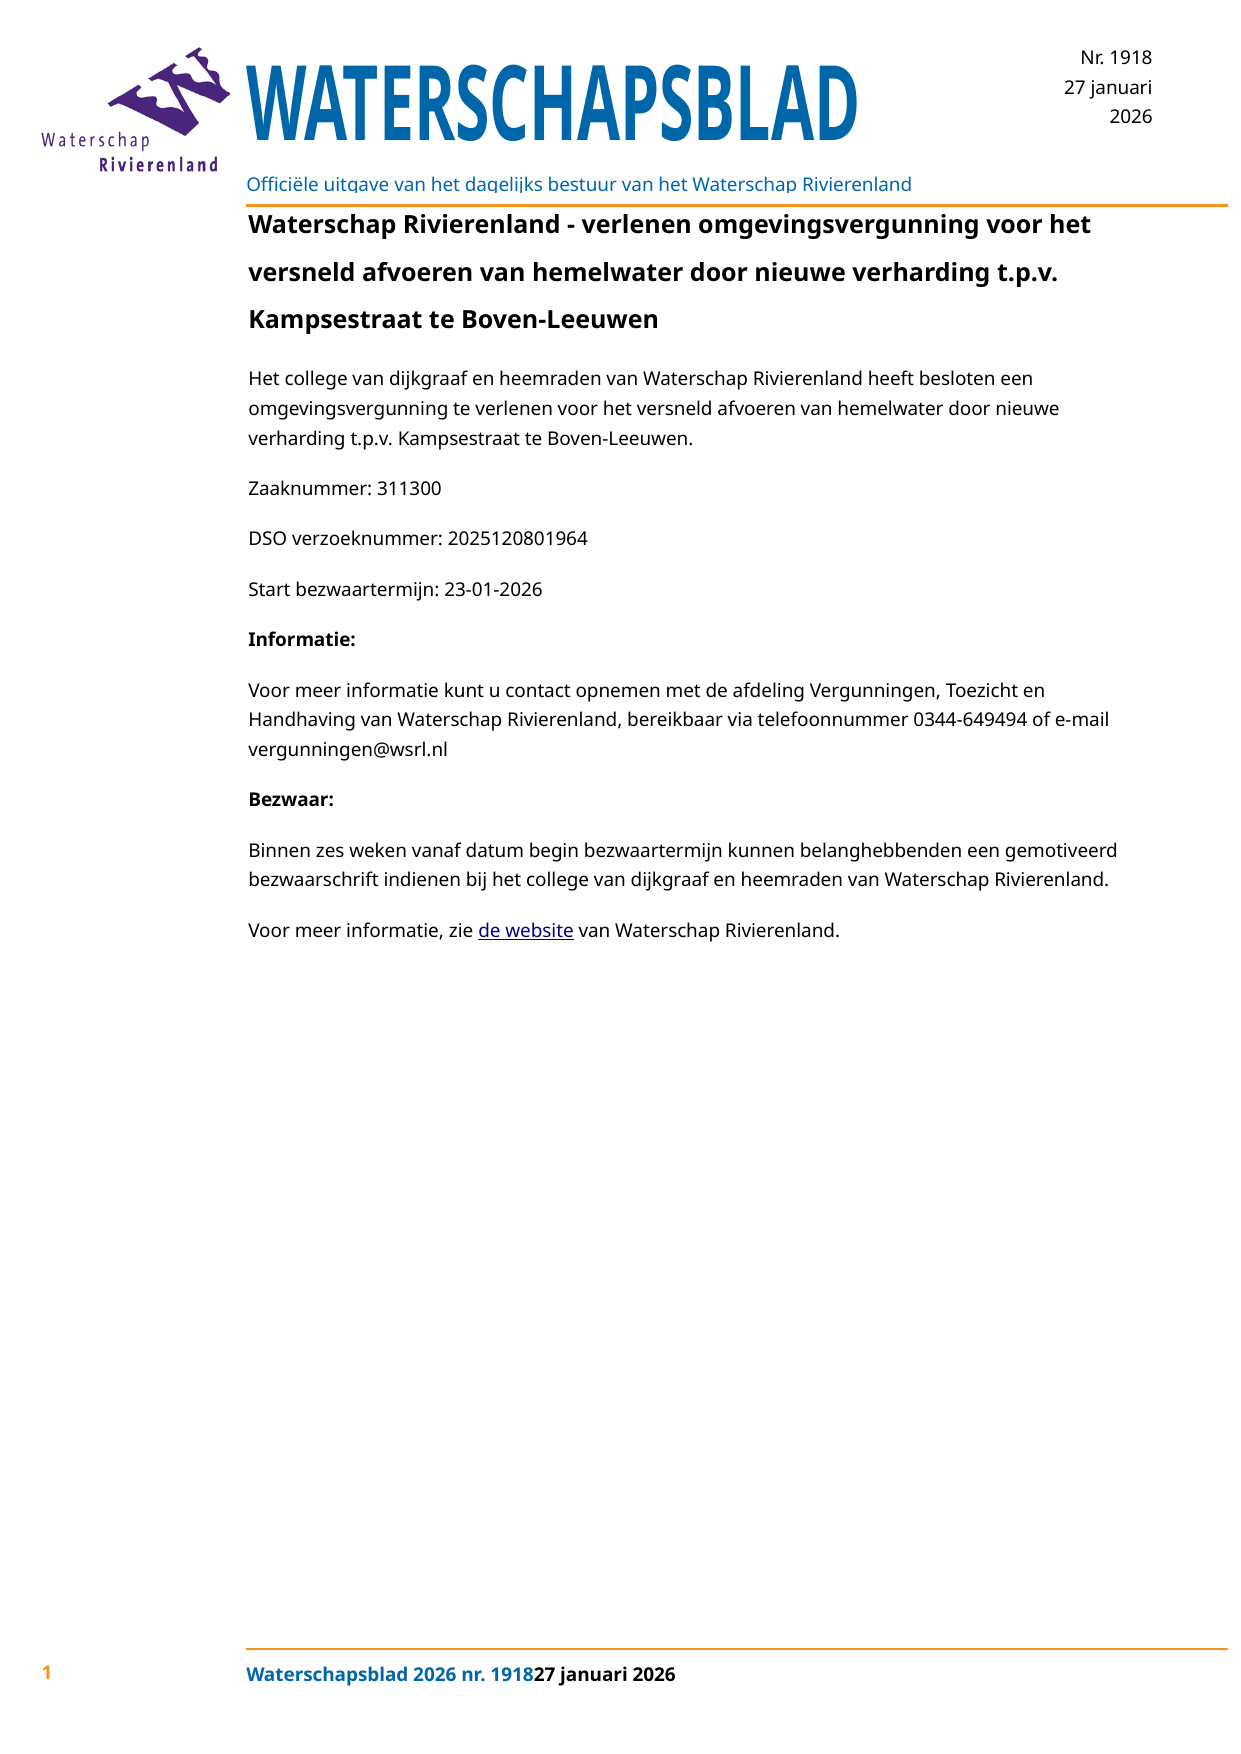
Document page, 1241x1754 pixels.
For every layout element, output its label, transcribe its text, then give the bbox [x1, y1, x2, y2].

text Voor meer informatie, zie de website van Waterschap Rivierenland. [248, 917, 1152, 942]
text Bezwaar: [248, 786, 1152, 812]
text Waterschap Rivierenland - verlenen omgevingsvergunning voor het versneld afvoeren van hemelwater door nieuwe verharding t.p.v. Kampsestraat te Boven-Leeuwen [248, 207, 1152, 336]
text Zaaknummer: 311300 [248, 475, 1152, 501]
text Voor meer informatie kunt u contact opnemen met de afdeling Vergunningen, Toezicht en Handhaving van Waterschap Rivierenland, bereikbaar via telefoonnummer 0344-649494 of e-mail vergunningen@wsrl.nl [248, 677, 1152, 762]
text DSO verzoeknummer: 2025120801964 [248, 526, 1152, 551]
text Start bezwaartermijn: 23-01-2026 [248, 576, 1152, 602]
text Binnen zes weken vanaf datum begin bezwaartermijn kunnen belanghebbenden een gemotiveerd bezwaarschrift indienen bij het college van dijkgraaf en heemraden van Waterschap Rivierenland. [248, 837, 1152, 892]
text Informatie: [248, 626, 1152, 652]
picture [41, 47, 231, 172]
text Het college van dijkgraaf en heemraden van Waterschap Rivierenland heeft besloten een omgevingsvergunning te verlenen voor het versneld afvoeren van hemelwater door nieuwe verharding t.p.v. Kampsestraat te Boven-Leeuwen. [248, 366, 1152, 450]
